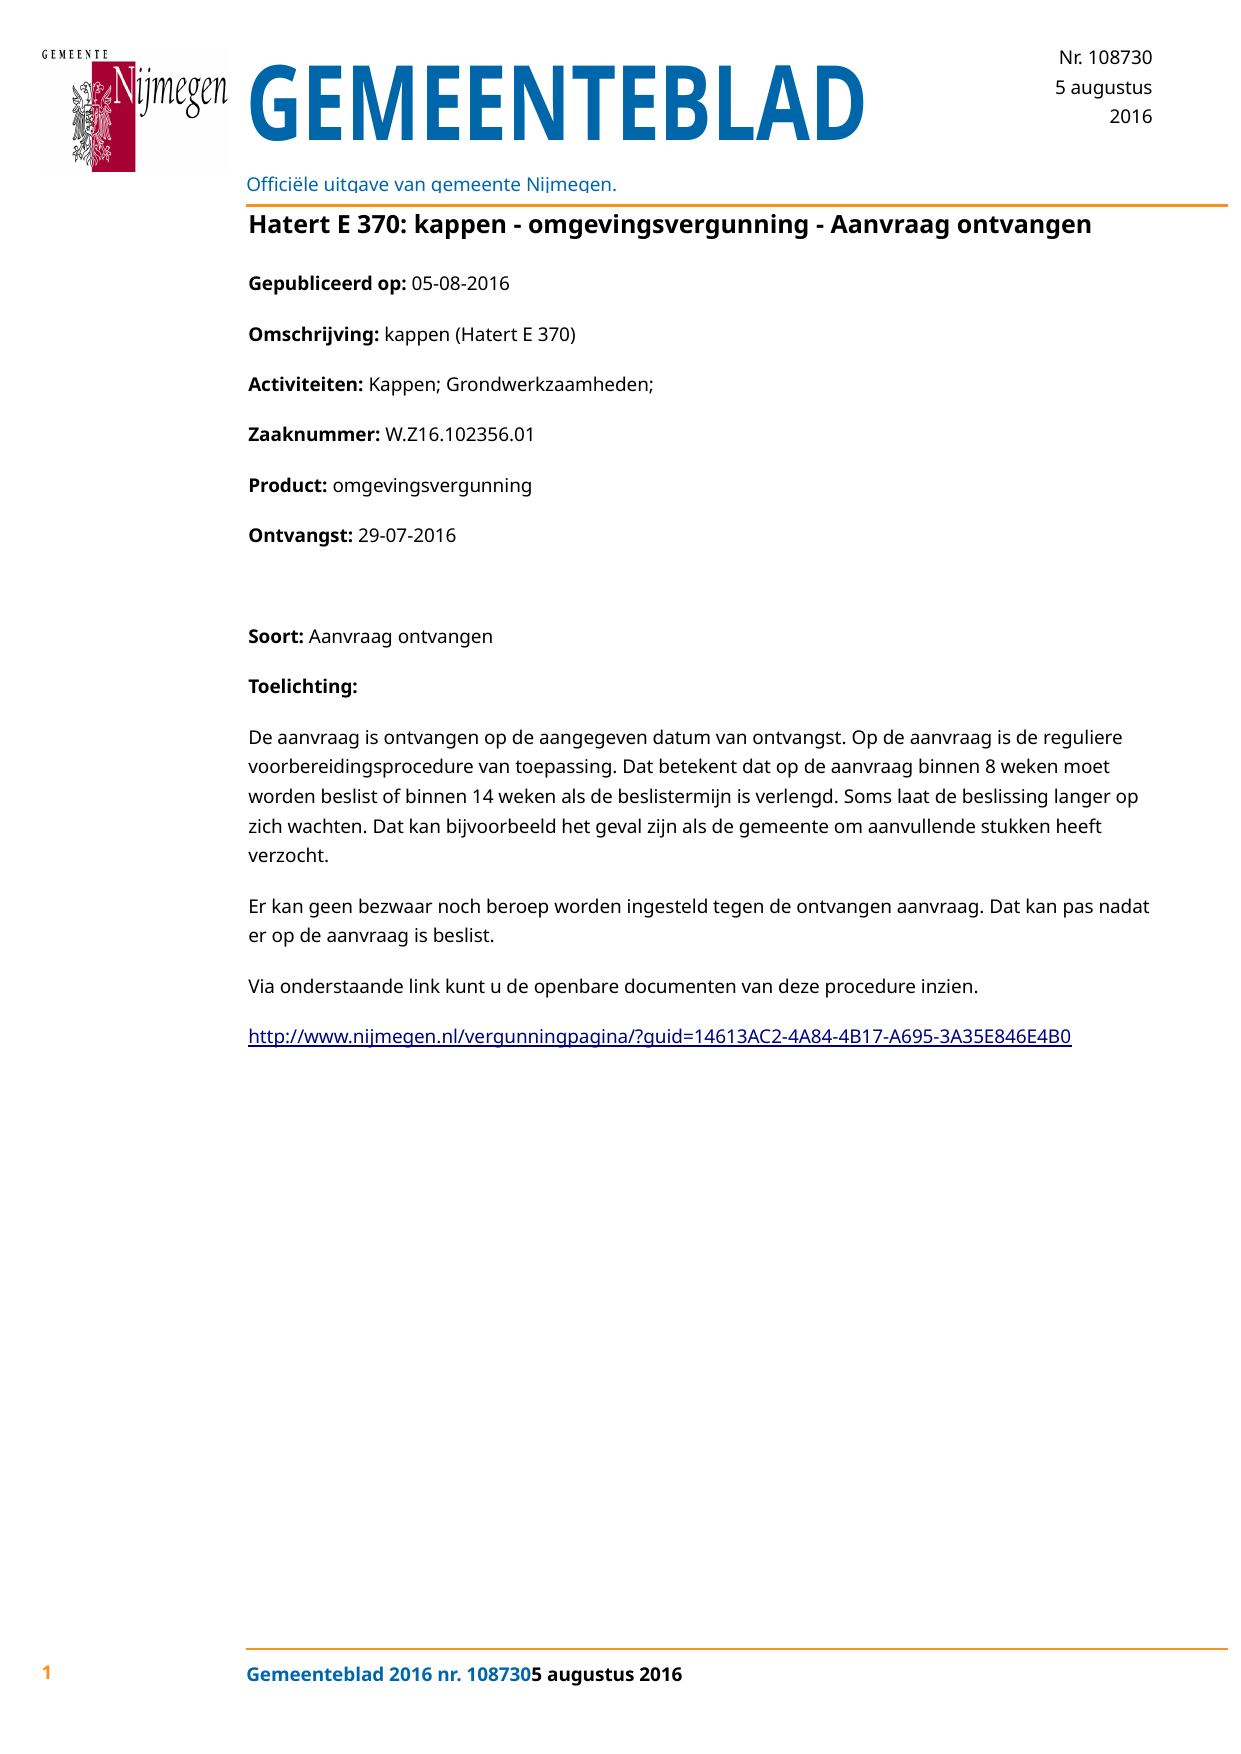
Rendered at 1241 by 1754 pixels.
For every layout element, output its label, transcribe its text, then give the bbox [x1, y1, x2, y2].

picture [41, 47, 231, 172]
text Hatert E 370: kappen - omgevingsvergunning - Aanvraag ontvangen [248, 207, 1152, 241]
text Omschrijving: kappen (Hatert E 370) [248, 321, 1152, 346]
text Ontvangst: 29-07-2016 [248, 522, 1152, 548]
text Zaaknummer: W.Z16.102356.01 [248, 422, 1152, 447]
text http://www.nijmegen.nl/vergunningpagina/?guid=14613AC2-4A84-4B17-A695-3A35E846E4B0 [248, 1023, 1152, 1049]
text Via onderstaande link kunt u de openbare documenten van deze procedure inzien. [248, 973, 1152, 998]
text Er kan geen bezwaar noch beroep worden ingesteld tegen de ontvangen aanvraag. Dat kan pas nadat er op de aanvraag is beslist. [248, 893, 1152, 948]
text Soort: Aanvraag ontvangen [248, 623, 1152, 649]
text Toelichting: [248, 674, 1152, 699]
text De aanvraag is ontvangen op de aangegeven datum van ontvangst. Op de aanvraag is de reguliere voorbereidingsprocedure van toepassing. Dat betekent dat op de aanvraag binnen 8 weken moet worden beslist of binnen 14 weken als de beslistermijn is verlengd. Soms laat de beslissing langer op zich wachten. Dat kan bijvoorbeeld het geval zijn als de gemeente om aanvullende stukken heeft verzocht. [248, 724, 1152, 868]
text Gepubliceerd op: 05-08-2016 [248, 270, 1152, 296]
text Activiteiten: Kappen; Grondwerkzaamheden; [248, 371, 1152, 397]
text Product: omgevingsvergunning [248, 472, 1152, 498]
